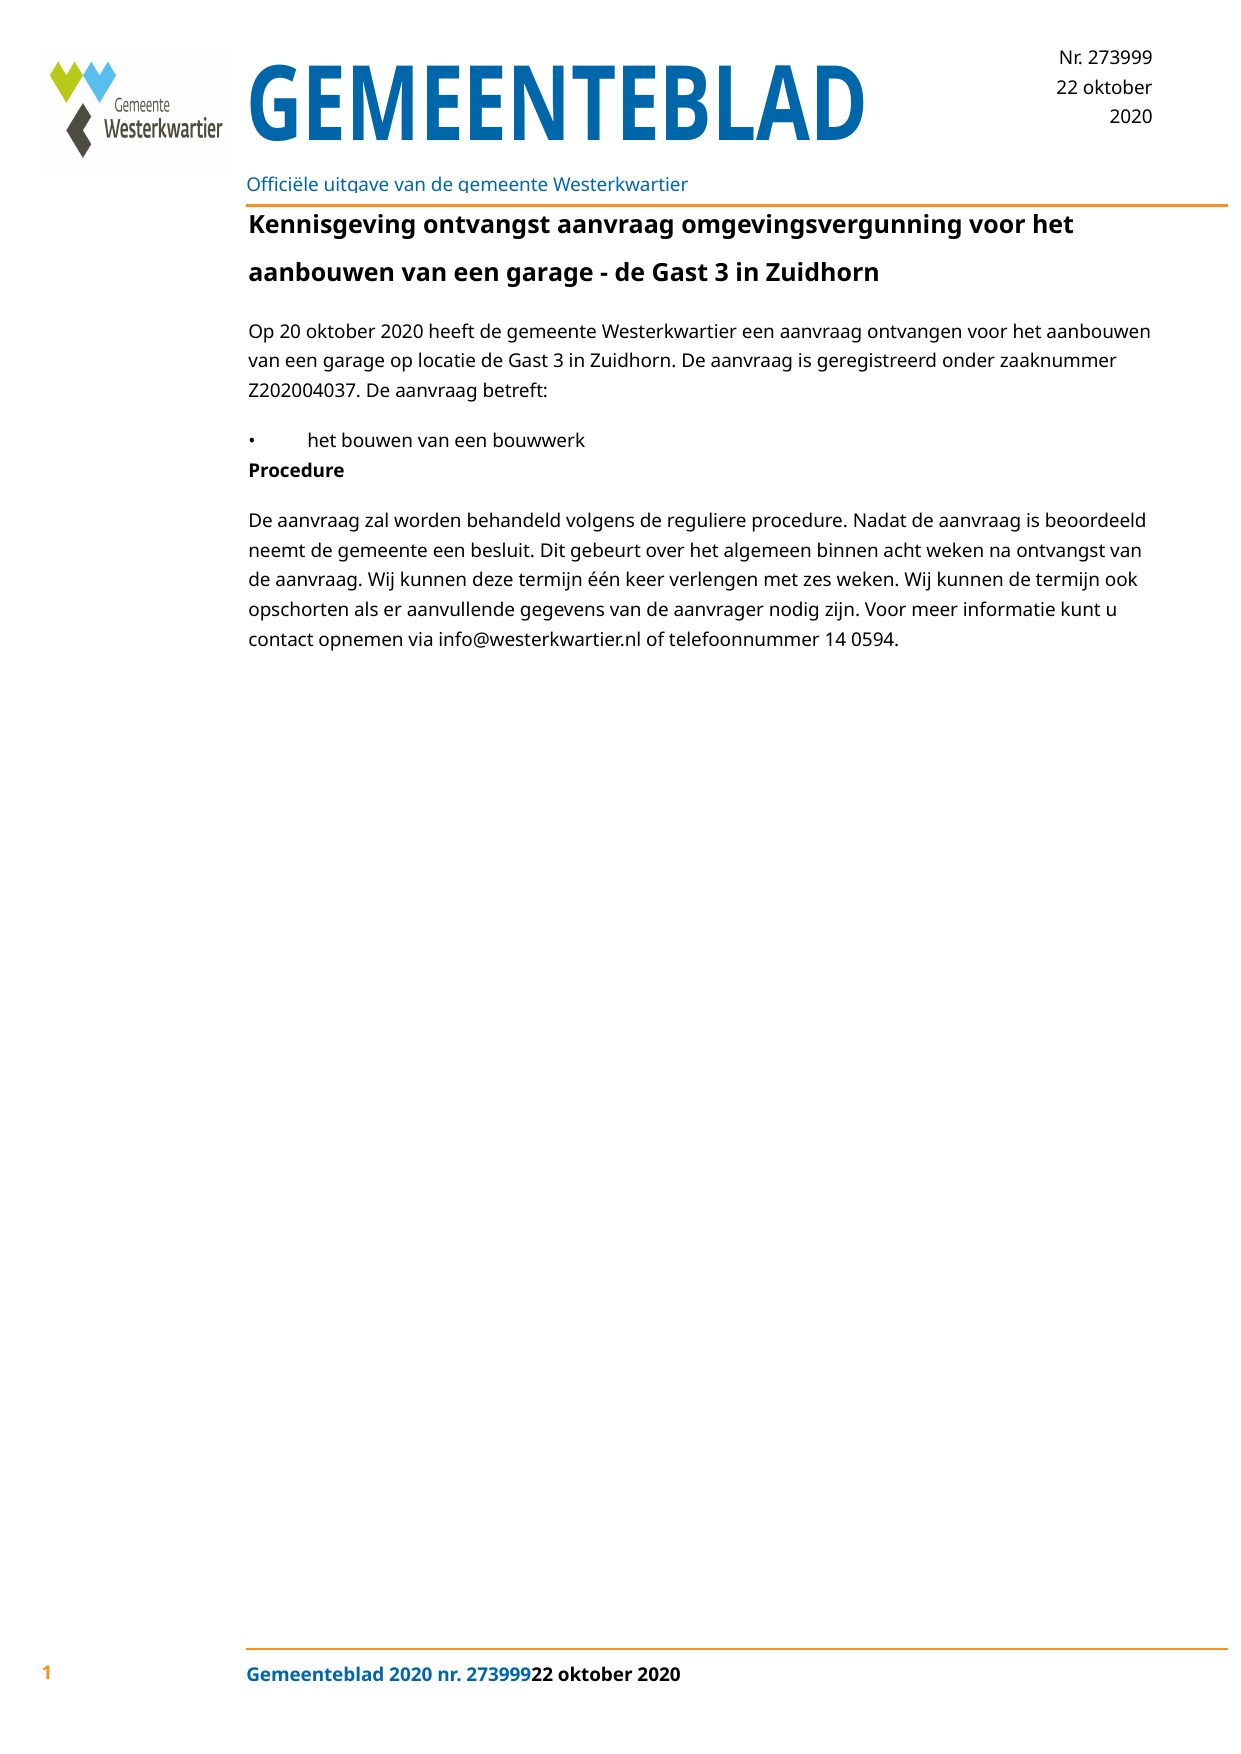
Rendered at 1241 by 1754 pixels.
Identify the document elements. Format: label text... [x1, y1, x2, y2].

text Kennisgeving ontvangst aanvraag omgevingsvergunning voor het aanbouwen van een garage - de Gast 3 in Zuidhorn [248, 207, 1152, 288]
text Procedure [248, 457, 1152, 483]
text De aanvraag zal worden behandeld volgens de reguliere procedure. Nadat de aanvraag is beoordeeld neemt de gemeente een besluit. Dit gebeurt over het algemeen binnen acht weken na ontvangst van de aanvraag. Wij kunnen deze termijn één keer verlengen met zes weken. Wij kunnen de termijn ook opschorten als er aanvullende gegevens van de aanvrager nodig zijn. Voor meer informatie kunt u contact opnemen via info@westerkwartier.nl of telefoonnummer 14 0594. [248, 507, 1152, 652]
text Op 20 oktober 2020 heeft de gemeente Westerkwartier een aanvraag ontvangen voor het aanbouwen van een garage op locatie de Gast 3 in Zuidhorn. De aanvraag is geregistreerd onder zaaknummer Z202004037. De aanvraag betreft: [248, 318, 1152, 403]
list het bouwen van een bouwwerk [248, 427, 1152, 453]
picture [41, 47, 231, 172]
